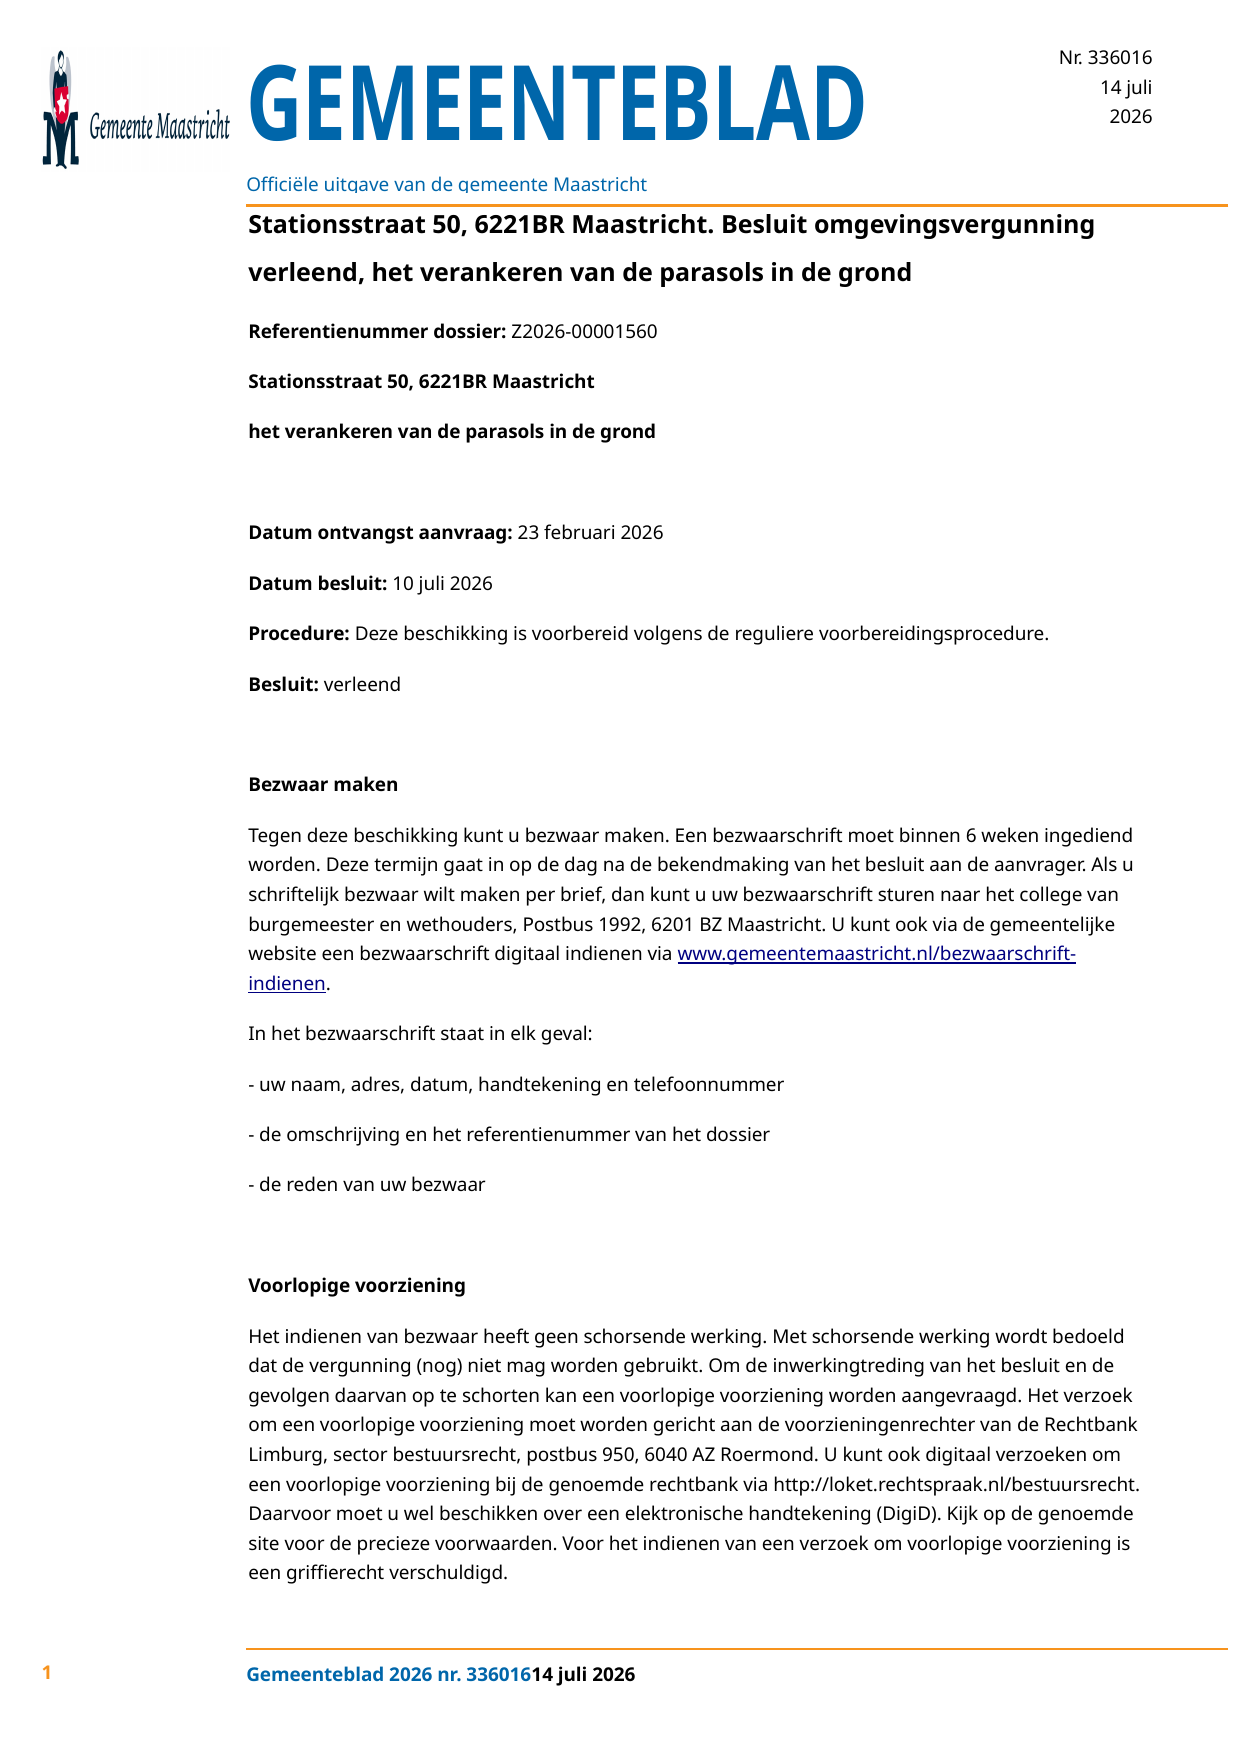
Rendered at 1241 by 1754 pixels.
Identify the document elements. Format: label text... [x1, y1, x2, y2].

text Referentienummer dossier: Z2026-00001560 [248, 318, 1152, 344]
text Bezwaar maken [248, 772, 1152, 797]
text Datum besluit: 10 juli 2026 [248, 570, 1152, 596]
picture [41, 47, 231, 172]
text Procedure: Deze beschikking is voorbereid volgens de reguliere voorbereidingsprocedure. [248, 620, 1152, 646]
text - de reden van uw bezwaar [248, 1172, 1152, 1197]
text Besluit: verleend [248, 671, 1152, 697]
text Voorlopige voorziening [248, 1272, 1152, 1298]
text Datum ontvangst aanvraag: 23 februari 2026 [248, 519, 1152, 545]
text Stationsstraat 50, 6221BR Maastricht. Besluit omgevingsvergunning verleend, het verankeren van de parasols in de grond [248, 207, 1152, 288]
text In het bezwaarschrift staat in elk geval: [248, 1020, 1152, 1046]
text Tegen deze beschikking kunt u bezwaar maken. Een bezwaarschrift moet binnen 6 weken ingediend worden. Deze termijn gaat in op de dag na de bekendmaking van het besluit aan de aanvrager. Als u schriftelijk bezwaar wilt maken per brief, dan kunt u uw bezwaarschrift sturen naar het college van burgemeester en wethouders, Postbus 1992, 6201 BZ Maastricht. U kunt ook via de gemeentelijke website een bezwaarschrift digitaal indienen via www.gemeentemaastricht.nl/bezwaarschrift-indienen. [248, 822, 1152, 996]
text - uw naam, adres, datum, handtekening en telefoonnummer [248, 1071, 1152, 1097]
text Het indienen van bezwaar heeft geen schorsende werking. Met schorsende werking wordt bedoeld dat de vergunning (nog) niet mag worden gebruikt. Om de inwerkingtreding van het besluit en de gevolgen daarvan op te schorten kan een voorlopige voorziening worden aangevraagd. Het verzoek om een voorlopige voorziening moet worden gericht aan de voorzieningenrechter van de Rechtbank Limburg, sector bestuursrecht, postbus 950, 6040 AZ Roermond. U kunt ook digitaal verzoeken om een voorlopige voorziening bij de genoemde rechtbank via http://loket.rechtspraak.nl/bestuursrecht. Daarvoor moet u wel beschikken over een elektronische handtekening (DigiD). Kijk op de genoemde site voor de precieze voorwaarden. Voor het indienen van een verzoek om voorlopige voorziening is een griffierecht verschuldigd. [248, 1323, 1152, 1585]
text - de omschrijving en het referentienummer van het dossier [248, 1121, 1152, 1147]
text Stationsstraat 50, 6221BR Maastricht [248, 368, 1152, 394]
text het verankeren van de parasols in de grond [248, 419, 1152, 444]
